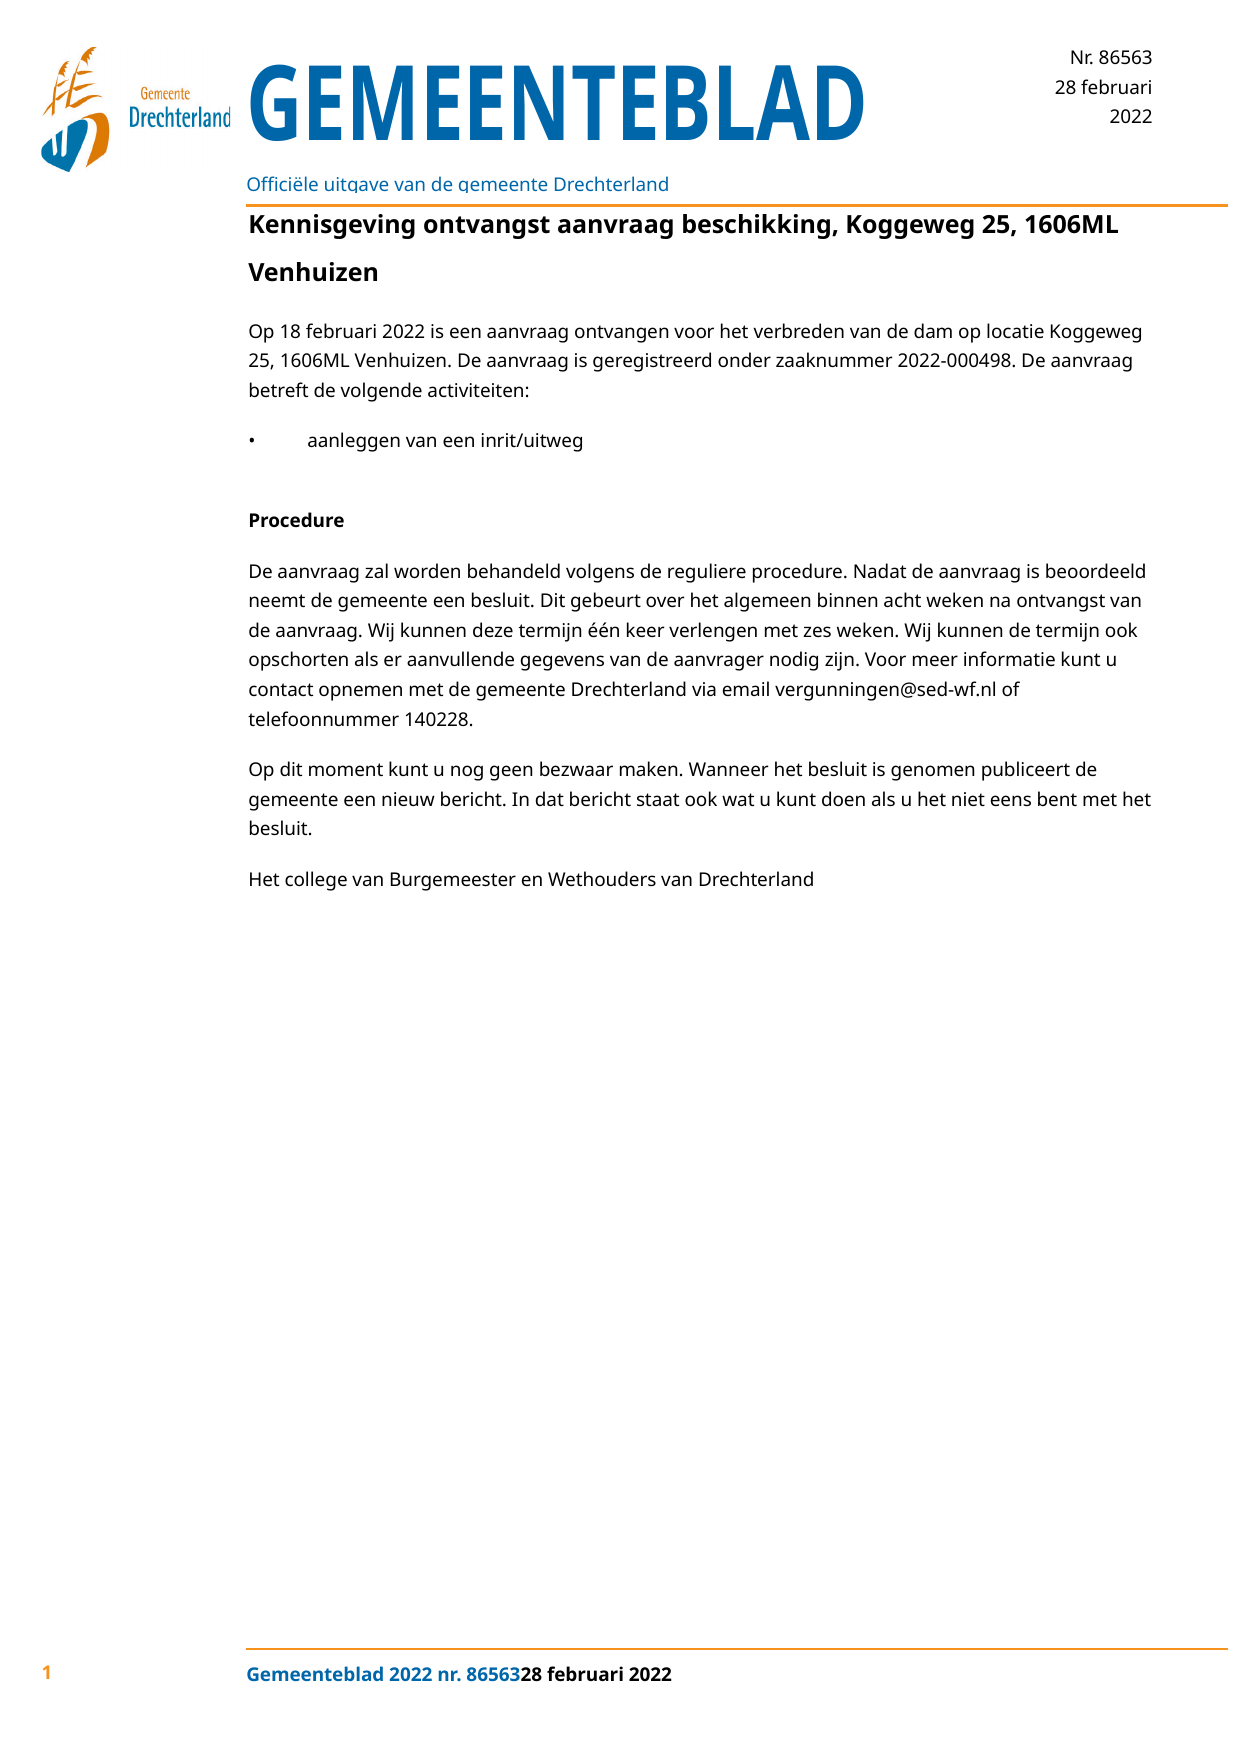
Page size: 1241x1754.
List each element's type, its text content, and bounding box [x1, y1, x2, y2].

text De aanvraag zal worden behandeld volgens de reguliere procedure. Nadat de aanvraag is beoordeeld neemt de gemeente een besluit. Dit gebeurt over het algemeen binnen acht weken na ontvangst van de aanvraag. Wij kunnen deze termijn één keer verlengen met zes weken. Wij kunnen de termijn ook opschorten als er aanvullende gegevens van de aanvrager nodig zijn. Voor meer informatie kunt u contact opnemen met de gemeente Drechterland via email vergunningen@sed-wf.nl of telefoonnummer 140228. [248, 558, 1152, 732]
text Kennisgeving ontvangst aanvraag beschikking, Koggeweg 25, 1606ML Venhuizen [248, 207, 1152, 288]
text Het college van Burgemeester en Wethouders van Drechterland [248, 866, 1152, 892]
list aanleggen van een inrit/uitweg [248, 427, 1152, 453]
text Op dit moment kunt u nog geen bezwaar maken. Wanneer het besluit is genomen publiceert de gemeente een nieuw bericht. In dat bericht staat ook wat u kunt doen als u het niet eens bent met het besluit. [248, 756, 1152, 841]
picture [226, 115, 231, 124]
text Op 18 februari 2022 is een aanvraag ontvangen voor het verbreden van de dam op locatie Koggeweg 25, 1606ML Venhuizen. De aanvraag is geregistreerd onder zaaknummer 2022-000498. De aanvraag betreft de volgende activiteiten: [248, 318, 1152, 403]
picture [41, 47, 231, 172]
text Procedure [248, 507, 1152, 533]
picture [41, 158, 64, 172]
